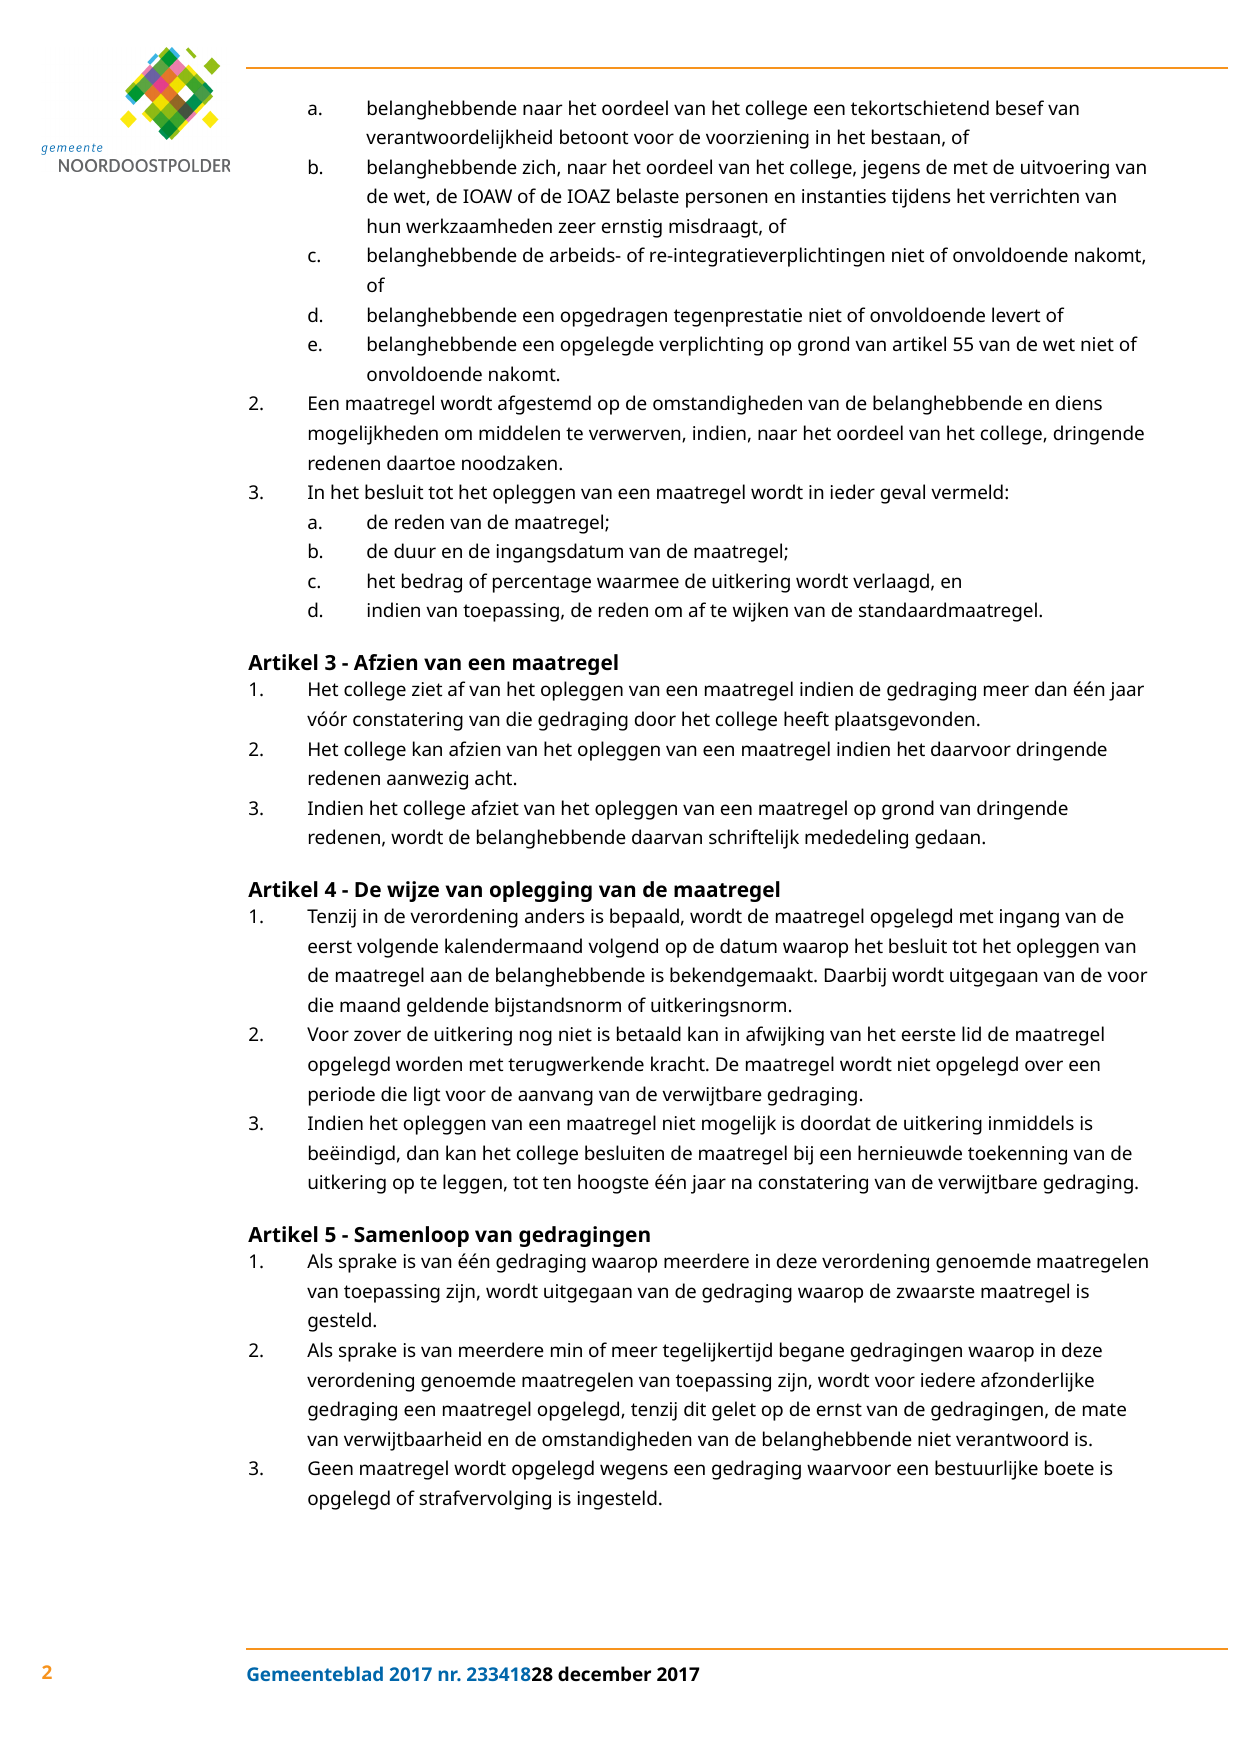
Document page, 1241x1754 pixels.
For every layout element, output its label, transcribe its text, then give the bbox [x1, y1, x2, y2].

list Voor zover de uitkering nog niet is betaald kan in afwijking van het eerste lid de maatregel opgelegd worden met terugwerkende kracht. De maatregel wordt niet opgelegd over een periode die ligt voor de aanvang van de verwijtbare gedraging. [248, 1022, 1152, 1107]
list belanghebbende een opgedragen tegenprestatie niet of onvoldoende levert of [307, 302, 1152, 328]
list Indien het college afziet van het opleggen van een maatregel op grond van dringende redenen, wordt de belanghebbende daarvan schriftelijk mededeling gedaan. [248, 795, 1152, 850]
list belanghebbende zich, naar het oordeel van het college, jegens de met de uitvoering van de wet, de IOAW of de IOAZ belaste personen en instanties tijdens het verrichten van hun werkzaamheden zeer ernstig misdraagt, of [307, 154, 1152, 239]
list In het besluit tot het opleggen van een maatregel wordt in ieder geval vermeld: [248, 479, 1152, 505]
picture [41, 47, 231, 172]
list Als sprake is van meerdere min of meer tegelijkertijd begane gedragingen waarop in deze verordening genoemde maatregelen van toepassing zijn, wordt voor iedere afzonderlijke gedraging een maatregel opgelegd, tenzij dit gelet op de ernst van de gedragingen, de mate van verwijtbaarheid en de omstandigheden van de belanghebbende niet verantwoord is. [248, 1337, 1152, 1452]
list belanghebbende de arbeids- of re-integratieverplichtingen niet of onvoldoende nakomt, of [307, 243, 1152, 298]
list de reden van de maatregel; [307, 509, 1152, 535]
list indien van toepassing, de reden om af te wijken van de standaardmaatregel. [307, 598, 1152, 623]
text Artikel 4 - De wijze van oplegging van de maatregel [248, 875, 1152, 903]
list Tenzij in de verordening anders is bepaald, wordt de maatregel opgelegd met ingang van de eerst volgende kalendermaand volgend op de datum waarop het besluit tot het opleggen van de maatregel aan de belanghebbende is bekendgemaakt. Daarbij wordt uitgegaan van de voor die maand geldende bijstandsnorm of uitkeringsnorm. [248, 903, 1152, 1018]
list belanghebbende naar het oordeel van het college een tekortschietend besef van verantwoordelijkheid betoont voor de voorziening in het bestaan, of [307, 95, 1152, 150]
list Het college ziet af van het opleggen van een maatregel indien de gedraging meer dan één jaar vóór constatering van die gedraging door het college heeft plaatsgevonden. [248, 677, 1152, 732]
list Geen maatregel wordt opgelegd wegens een gedraging waarvoor een bestuurlijke boete is opgelegd of strafvervolging is ingesteld. [248, 1456, 1152, 1511]
list de duur en de ingangsdatum van de maatregel; [307, 538, 1152, 564]
list Indien het opleggen van een maatregel niet mogelijk is doordat de uitkering inmiddels is beëindigd, dan kan het college besluiten de maatregel bij een hernieuwde toekenning van de uitkering op te leggen, tot ten hoogste één jaar na constatering van de verwijtbare gedraging. [248, 1110, 1152, 1195]
list Als sprake is van één gedraging waarop meerdere in deze verordening genoemde maatregelen van toepassing zijn, wordt uitgegaan van de gedraging waarop de zwaarste maatregel is gesteld. [248, 1248, 1152, 1333]
text Artikel 3 - Afzien van een maatregel [248, 648, 1152, 677]
list Het college kan afzien van het opleggen van een maatregel indien het daarvoor dringende redenen aanwezig acht. [248, 736, 1152, 791]
list Een maatregel wordt afgestemd op de omstandigheden van de belanghebbende en diens mogelijkheden om middelen te verwerven, indien, naar het oordeel van het college, dringende redenen daartoe noodzaken. [248, 391, 1152, 476]
list het bedrag of percentage waarmee de uitkering wordt verlaagd, en [307, 568, 1152, 594]
list belanghebbende een opgelegde verplichting op grond van artikel 55 van de wet niet of onvoldoende nakomt. [307, 331, 1152, 387]
text Artikel 5 - Samenloop van gedragingen [248, 1220, 1152, 1248]
